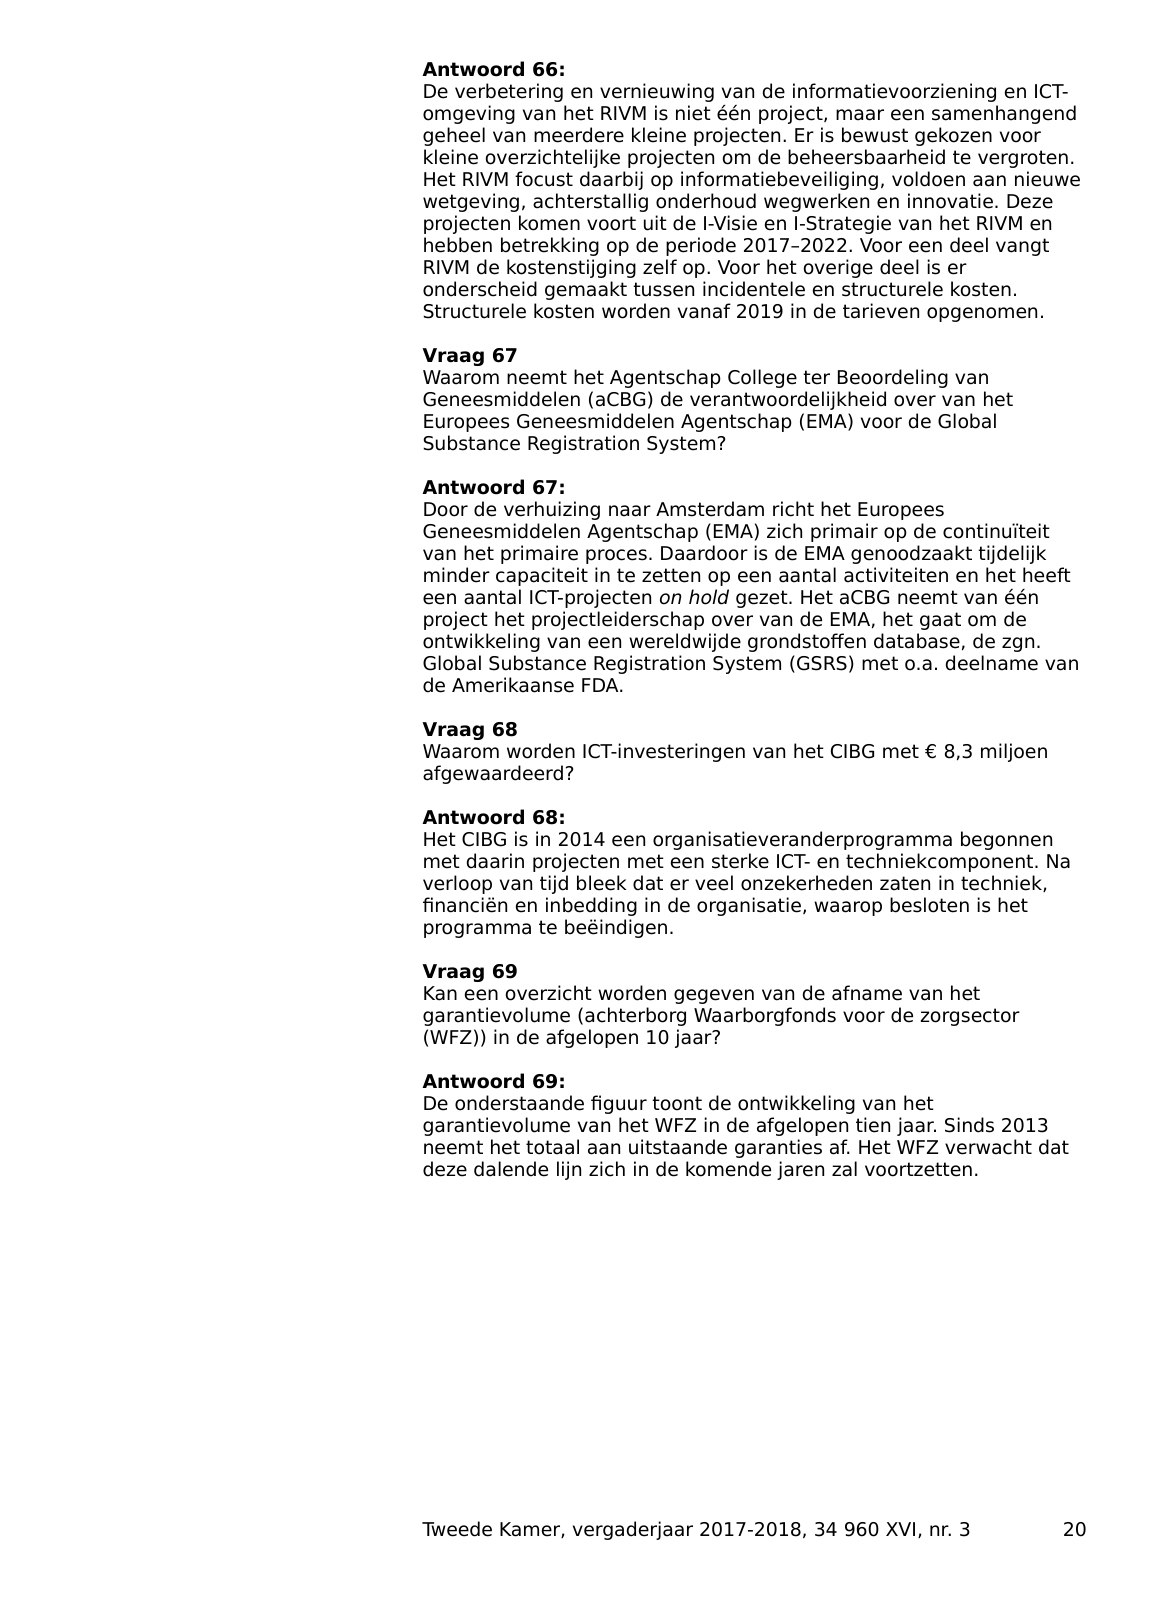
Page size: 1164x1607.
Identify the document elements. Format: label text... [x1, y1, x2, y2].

text Antwoord 67: [422, 477, 1087, 499]
text De onderstaande figuur toont de ontwikkeling van het garantievolume van het WFZ in de afgelopen tien jaar. Sinds 2013 neemt het totaal aan uitstaande garanties af. Het WFZ verwacht dat deze dalende lijn zich in de komende jaren zal voortzetten. [422, 1093, 1087, 1181]
text Antwoord 68: [422, 807, 1087, 829]
text Het CIBG is in 2014 een organisatieveranderprogramma begonnen met daarin projecten met een sterke ICT- en techniekcomponent. Na verloop van tijd bleek dat er veel onzekerheden zaten in techniek, financiën en inbedding in de organisatie, waarop besloten is het programma te beëindigen. [422, 829, 1087, 939]
text Vraag 69 [422, 961, 1087, 983]
text Waarom neemt het Agentschap College ter Beoordeling van Geneesmiddelen (aCBG) de verantwoordelijkheid over van het Europees Geneesmiddelen Agentschap (EMA) voor de Global Substance Registration System? [422, 367, 1087, 455]
text Kan een overzicht worden gegeven van de afname van het garantievolume (achterborg Waarborgfonds voor de zorgsector (WFZ)) in de afgelopen 10 jaar? [422, 983, 1087, 1049]
text Antwoord 69: [422, 1071, 1087, 1093]
text Waarom worden ICT-investeringen van het CIBG met € 8,3 miljoen afgewaardeerd? [422, 741, 1087, 785]
text De verbetering en vernieuwing van de informatievoorziening en ICT-omgeving van het RIVM is niet één project, maar een samenhangend geheel van meerdere kleine projecten. Er is bewust gekozen voor kleine overzichtelijke projecten om de beheersbaarheid te vergroten. Het RIVM focust daarbij op informatiebeveiliging, voldoen aan nieuwe wetgeving, achterstallig onderhoud wegwerken en innovatie. Deze projecten komen voort uit de I-Visie en I-Strategie van het RIVM en hebben betrekking op de periode 2017–2022. Voor een deel vangt RIVM de kostenstijging zelf op. Voor het overige deel is er onderscheid gemaakt tussen incidentele en structurele kosten. Structurele kosten worden vanaf 2019 in de tarieven opgenomen. [422, 81, 1087, 323]
text Door de verhuizing naar Amsterdam richt het Europees Geneesmiddelen Agentschap (EMA) zich primair op de continuïteit van het primaire proces. Daardoor is de EMA genoodzaakt tijdelijk minder capaciteit in te zetten op een aantal activiteiten en het heeft een aantal ICT-projecten on hold gezet. Het aCBG neemt van één project het projectleiderschap over van de EMA, het gaat om de ontwikkeling van een wereldwijde grondstoffen database, de zgn. Global Substance Registration System (GSRS) met o.a. deelname van de Amerikaanse FDA. [422, 499, 1087, 697]
text Antwoord 66: [422, 59, 1087, 81]
text Vraag 68 [422, 719, 1087, 741]
text Vraag 67 [422, 345, 1087, 367]
